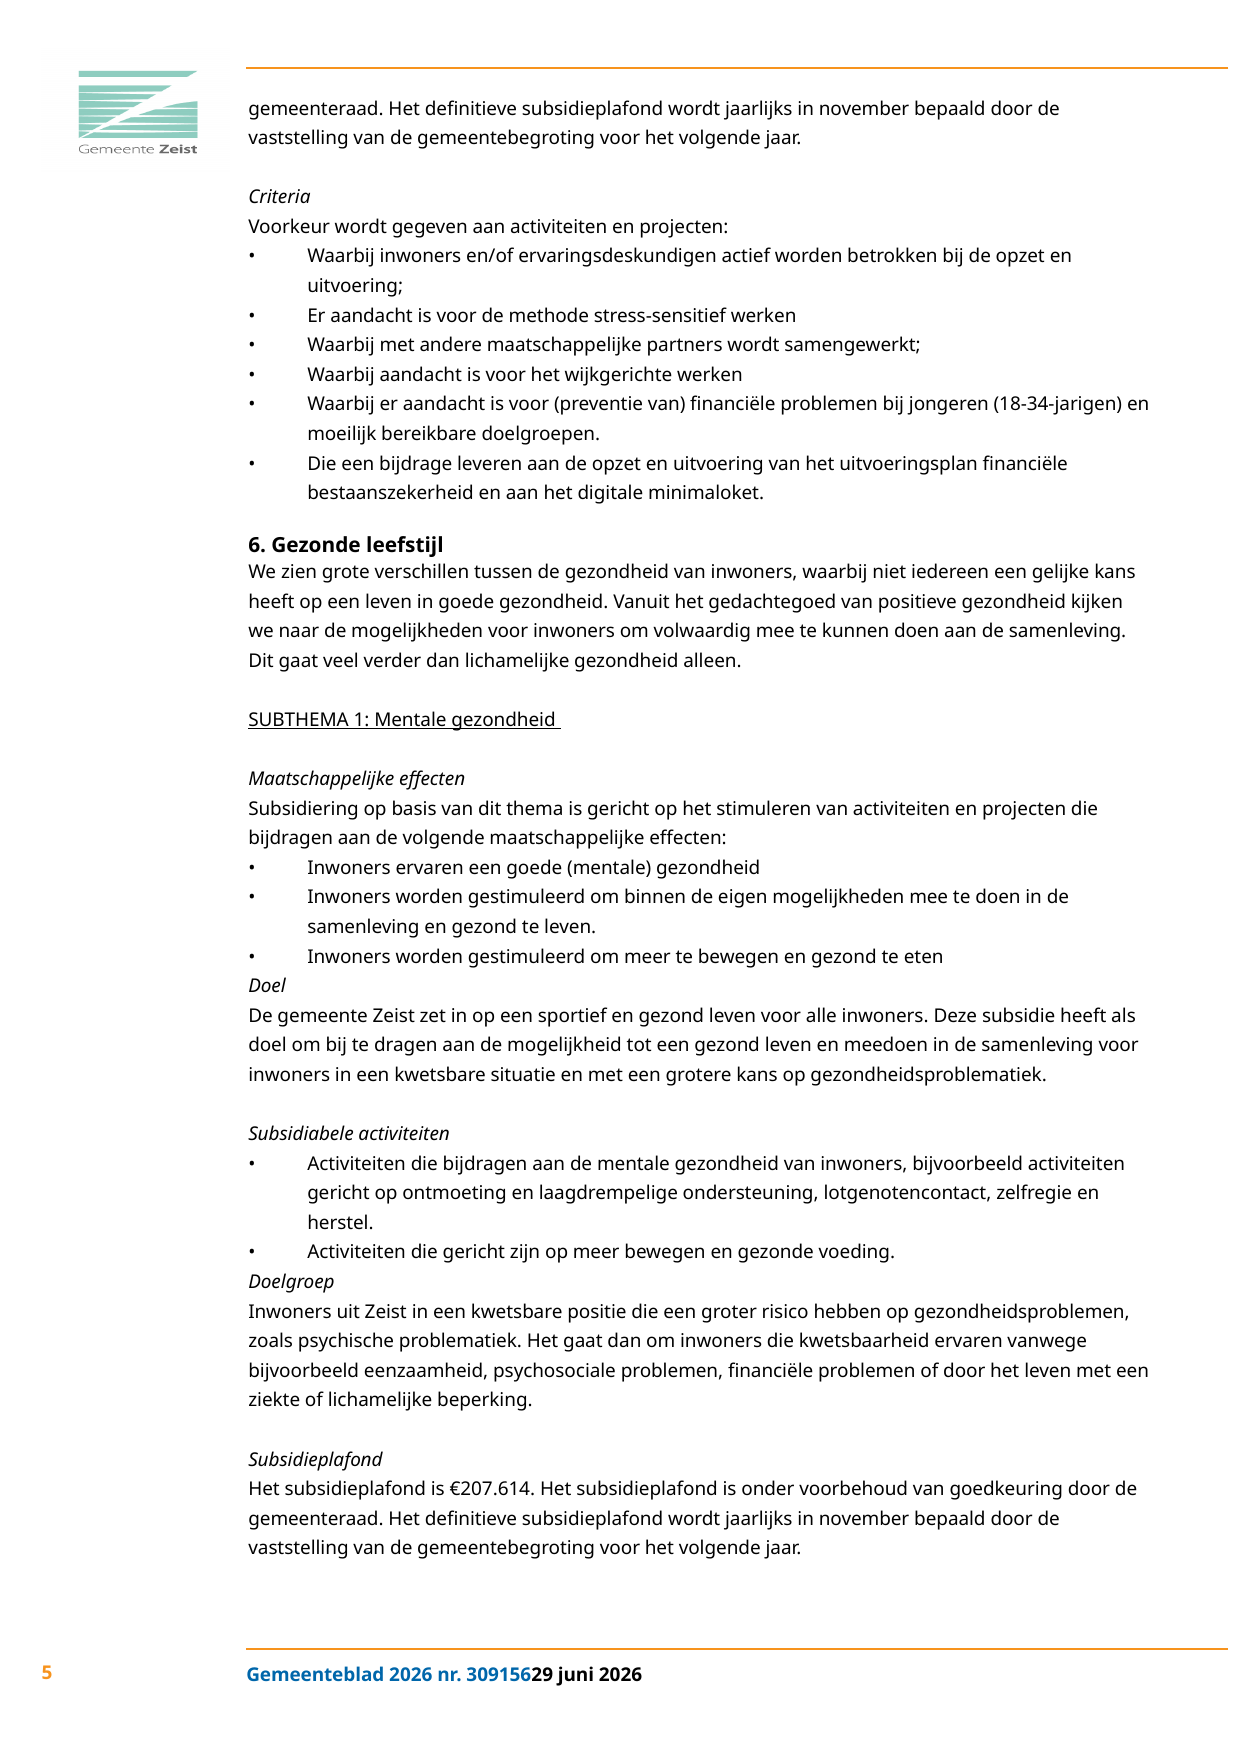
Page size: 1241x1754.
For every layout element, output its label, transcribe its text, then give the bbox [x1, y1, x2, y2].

text 6. Gezonde leefstijl [248, 530, 1152, 558]
text We zien grote verschillen tussen de gezondheid van inwoners, waarbij niet iedereen een gelijke kans heeft op een leven in goede gezondheid. Vanuit het gedachtegoed van positieve gezondheid kijken we naar de mogelijkheden voor inwoners om volwaardig mee te kunnen doen aan de samenleving. Dit gaat veel verder dan lichamelijke gezondheid alleen. [248, 558, 1152, 673]
text Voorkeur wordt gegeven aan activiteiten en projecten: [248, 213, 1152, 239]
list Inwoners worden gestimuleerd om binnen de eigen mogelijkheden mee te doen in de samenleving en gezond te leven. [248, 884, 1152, 939]
picture [41, 47, 231, 172]
text Subsidiabele activiteiten [248, 1120, 1152, 1146]
list Die een bijdrage leveren aan de opzet en uitvoering van het uitvoeringsplan financiële bestaanszekerheid en aan het digitale minimaloket. [248, 450, 1152, 505]
list Inwoners worden gestimuleerd om meer te bewegen en gezond te eten [248, 943, 1152, 968]
text Maatschappelijke effecten [248, 765, 1152, 791]
list Waarbij inwoners en/of ervaringsdeskundigen actief worden betrokken bij de opzet en uitvoering; [248, 243, 1152, 298]
list Activiteiten die gericht zijn op meer bewegen en gezonde voeding. [248, 1239, 1152, 1264]
list Waarbij met andere maatschappelijke partners wordt samengewerkt; [248, 331, 1152, 357]
text De gemeente Zeist zet in op een sportief en gezond leven voor alle inwoners. Deze subsidie heeft als doel om bij te dragen aan de mogelijkheid tot een gezond leven en meedoen in de samenleving voor inwoners in een kwetsbare situatie en met een grotere kans op gezondheidsproblematiek. [248, 1002, 1152, 1087]
list Activiteiten die bijdragen aan de mentale gezondheid van inwoners, bijvoorbeeld activiteiten gericht op ontmoeting en laagdrempelige ondersteuning, lotgenotencontact, zelfregie en herstel. [248, 1150, 1152, 1235]
text Subsidieplafond [248, 1446, 1152, 1471]
text Het subsidieplafond is €207.614. Het subsidieplafond is onder voorbehoud van goedkeuring door de gemeenteraad. Het definitieve subsidieplafond wordt jaarlijks in november bepaald door de vaststelling van de gemeentebegroting voor het volgende jaar. [248, 1475, 1152, 1560]
text Doel [248, 972, 1152, 998]
text SUBTHEMA 1: Mentale gezondheid [248, 706, 1152, 732]
list Inwoners ervaren een goede (mentale) gezondheid [248, 854, 1152, 880]
list Er aandacht is voor de methode stress-sensitief werken [248, 302, 1152, 328]
list Waarbij er aandacht is voor (preventie van) financiële problemen bij jongeren (18-34-jarigen) en moeilijk bereikbare doelgroepen. [248, 391, 1152, 446]
text Criteria [248, 183, 1152, 209]
text Subsidiering op basis van dit thema is gericht op het stimuleren van activiteiten en projecten die bijdragen aan de volgende maatschappelijke effecten: [248, 795, 1152, 850]
text Doelgroep [248, 1268, 1152, 1294]
text gemeenteraad. Het definitieve subsidieplafond wordt jaarlijks in november bepaald door de vaststelling van de gemeentebegroting voor het volgende jaar. [248, 95, 1152, 150]
text Inwoners uit Zeist in een kwetsbare positie die een groter risico hebben op gezondheidsproblemen, zoals psychische problematiek. Het gaat dan om inwoners die kwetsbaarheid ervaren vanwege bijvoorbeeld eenzaamheid, psychosociale problemen, financiële problemen of door het leven met een ziekte of lichamelijke beperking. [248, 1298, 1152, 1412]
list Waarbij aandacht is voor het wijkgerichte werken [248, 361, 1152, 387]
